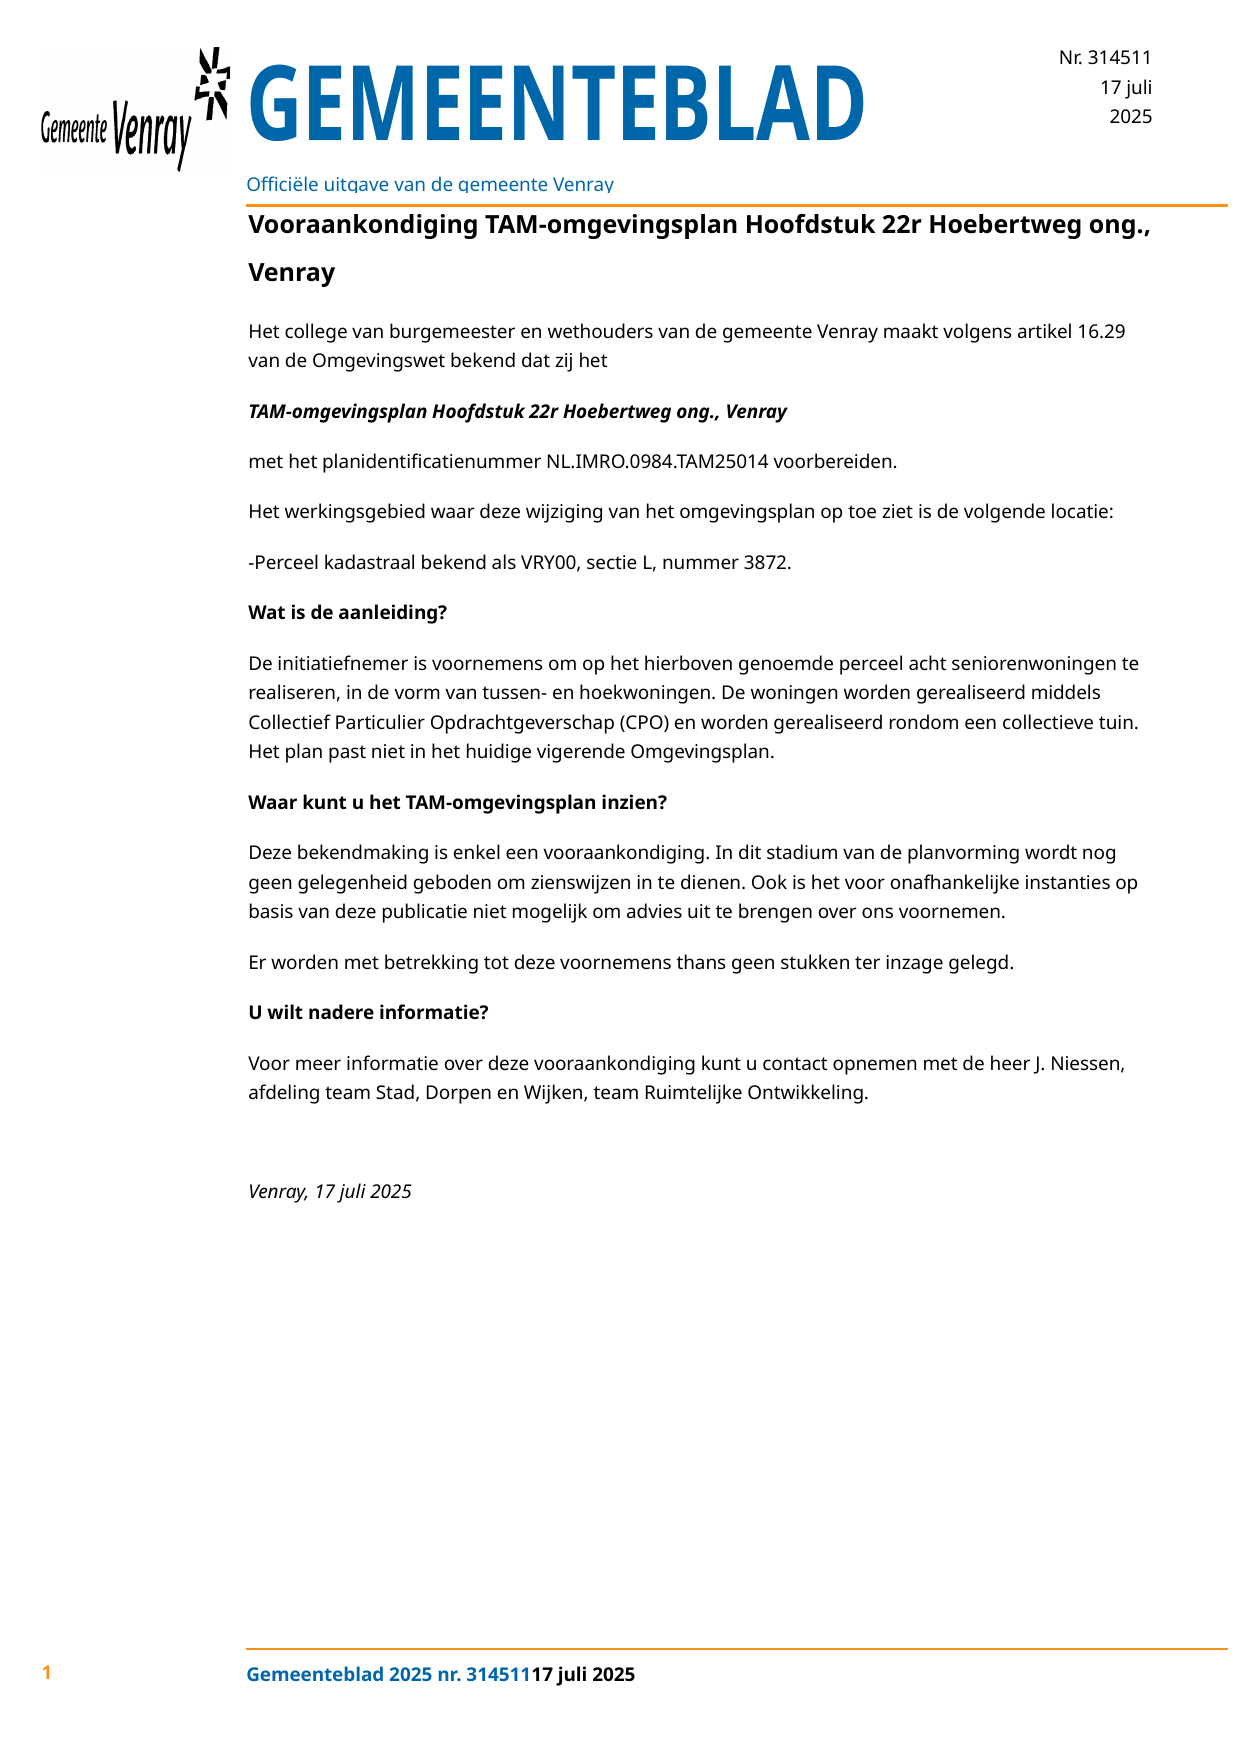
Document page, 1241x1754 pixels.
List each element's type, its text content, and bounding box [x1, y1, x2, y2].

text Venray, 17 juli 2025 [248, 1178, 1152, 1203]
text Het werkingsgebied waar deze wijziging van het omgevingsplan op toe ziet is de volgende locatie: [248, 499, 1152, 524]
text Vooraankondiging TAM-omgevingsplan Hoofdstuk 22r Hoebertweg ong., Venray [248, 207, 1152, 288]
text -Perceel kadastraal bekend als VRY00, sectie L, nummer 3872. [248, 549, 1152, 575]
text U wilt nadere informatie? [248, 999, 1152, 1025]
picture [41, 47, 231, 172]
text De initiatiefnemer is voornemens om op het hierboven genoemde perceel acht seniorenwoningen te realiseren, in de vorm van tussen- en hoekwoningen. De woningen worden gerealiseerd middels Collectief Particulier Opdrachtgeverschap (CPO) en worden gerealiseerd rondom een collectieve tuin. Het plan past niet in het huidige vigerende Omgevingsplan. [248, 650, 1152, 764]
text TAM-omgevingsplan Hoofdstuk 22r Hoebertweg ong., Venray [248, 398, 1152, 424]
text met het planidentificatienummer NL.IMRO.0984.TAM25014 voorbereiden. [248, 448, 1152, 474]
text Er worden met betrekking tot deze voornemens thans geen stukken ter inzage gelegd. [248, 949, 1152, 975]
text Voor meer informatie over deze vooraankondiging kunt u contact opnemen met de heer J. Niessen, afdeling team Stad, Dorpen en Wijken, team Ruimtelijke Ontwikkeling. [248, 1050, 1152, 1105]
text Deze bekendmaking is enkel een vooraankondiging. In dit stadium van de planvorming wordt nog geen gelegenheid geboden om zienswijzen in te dienen. Ook is het voor onafhankelijke instanties op basis van deze publicatie niet mogelijk om advies uit te brengen over ons voornemen. [248, 839, 1152, 924]
text Wat is de aanleiding? [248, 599, 1152, 625]
text Het college van burgemeester en wethouders van de gemeente Venray maakt volgens artikel 16.29 van de Omgevingswet bekend dat zij het [248, 318, 1152, 373]
text Waar kunt u het TAM-omgevingsplan inzien? [248, 789, 1152, 815]
